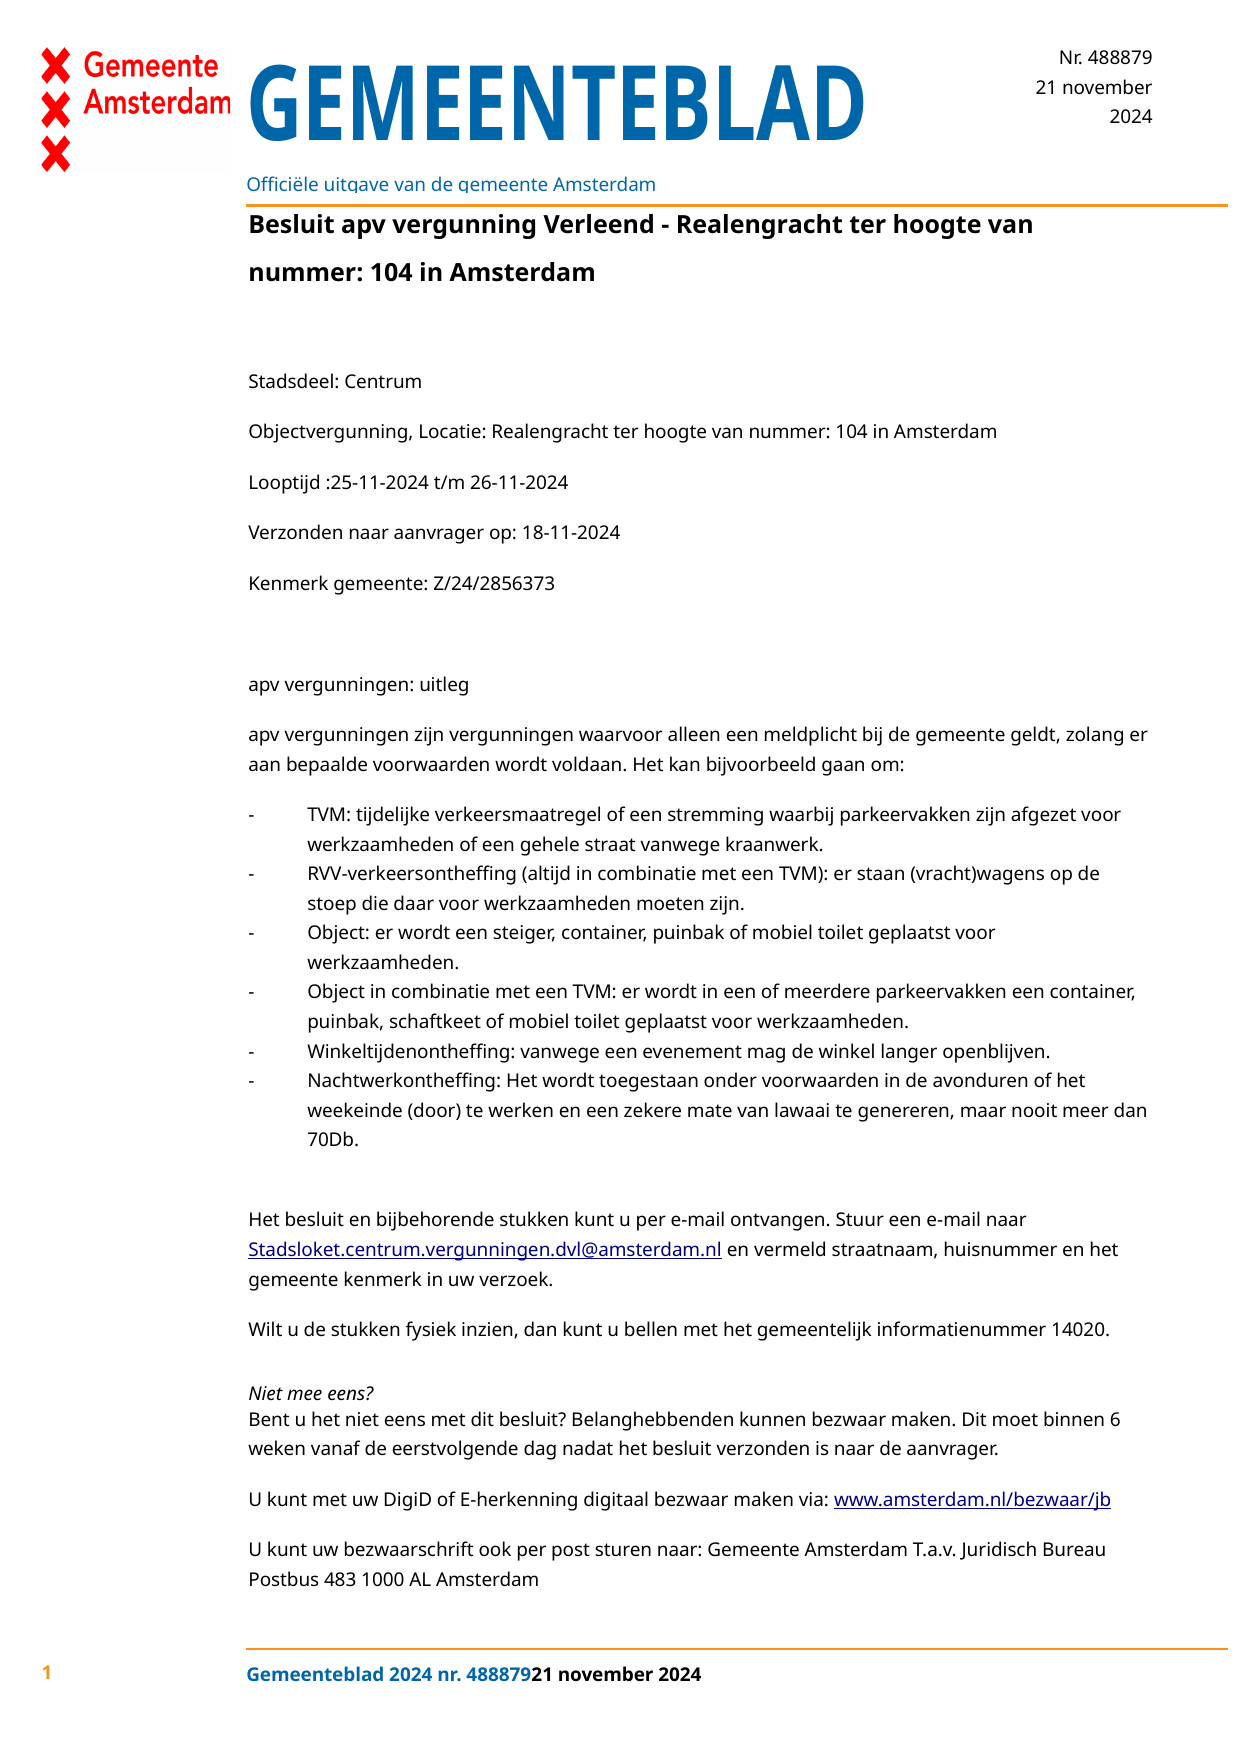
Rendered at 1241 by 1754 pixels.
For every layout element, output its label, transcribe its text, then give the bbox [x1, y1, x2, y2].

text Besluit apv vergunning Verleend - Realengracht ter hoogte van nummer: 104 in Amsterdam [248, 207, 1152, 288]
text Verzonden naar aanvrager op: 18-11-2024 [248, 519, 1152, 545]
text Objectvergunning, Locatie: Realengracht ter hoogte van nummer: 104 in Amsterdam [248, 419, 1152, 444]
list TVM: tijdelijke verkeersmaatregel of een stremming waarbij parkeervakken zijn afgezet voor werkzaamheden of een gehele straat vanwege kraanwerk. [248, 801, 1152, 857]
text Het besluit en bijbehorende stukken kunt u per e-mail ontvangen. Stuur een e-mail naar Stadsloket.centrum.vergunningen.dvl@amsterdam.nl en vermeld straatnaam, huisnummer en het gemeente kenmerk in uw verzoek. [248, 1207, 1152, 1292]
list Object: er wordt een steiger, container, puinbak of mobiel toilet geplaatst voor werkzaamheden. [248, 919, 1152, 975]
text Kenmerk gemeente: Z/24/2856373 [248, 570, 1152, 596]
text Wilt u de stukken fysiek inzien, dan kunt u bellen met het gemeentelijk informatienummer 14020. [248, 1316, 1152, 1342]
text Looptijd :25-11-2024 t/m 26-11-2024 [248, 469, 1152, 495]
text apv vergunningen zijn vergunningen waarvoor alleen een meldplicht bij de gemeente geldt, zolang er aan bepaalde voorwaarden wordt voldaan. Het kan bijvoorbeeld gaan om: [248, 721, 1152, 777]
list Object in combinatie met een TVM: er wordt in een of meerdere parkeervakken een container, puinbak, schaftkeet of mobiel toilet geplaatst voor werkzaamheden. [248, 979, 1152, 1034]
text U kunt met uw DigiD of E-herkenning digitaal bezwaar maken via: www.amsterdam.nl/bezwaar/jb [248, 1486, 1152, 1512]
list Winkeltijdenontheffing: vanwege een evenement mag de winkel langer openblijven. [248, 1038, 1152, 1064]
list Nachtwerkontheffing: Het wordt toegestaan onder voorwaarden in de avonduren of het weekeinde (door) te werken en een zekere mate van lawaai te genereren, maar nooit meer dan 70Db. [248, 1067, 1152, 1152]
text Stadsdeel: Centrum [248, 368, 1152, 394]
text U kunt uw bezwaarschrift ook per post sturen naar: Gemeente Amsterdam T.a.v. Juridisch Bureau Postbus 483 1000 AL Amsterdam [248, 1536, 1152, 1592]
list RVV-verkeersontheffing (altijd in combinatie met een TVM): er staan (vracht)wagens op de stoep die daar voor werkzaamheden moeten zijn. [248, 860, 1152, 916]
text apv vergunningen: uitleg [248, 671, 1152, 697]
text Bent u het niet eens met dit besluit? Belanghebbenden kunnen bezwaar maken. Dit moet binnen 6 weken vanaf de eerstvolgende dag nadat het besluit verzonden is naar de aanvrager. [248, 1406, 1152, 1461]
text Niet mee eens? [248, 1380, 1152, 1406]
picture [41, 47, 231, 172]
